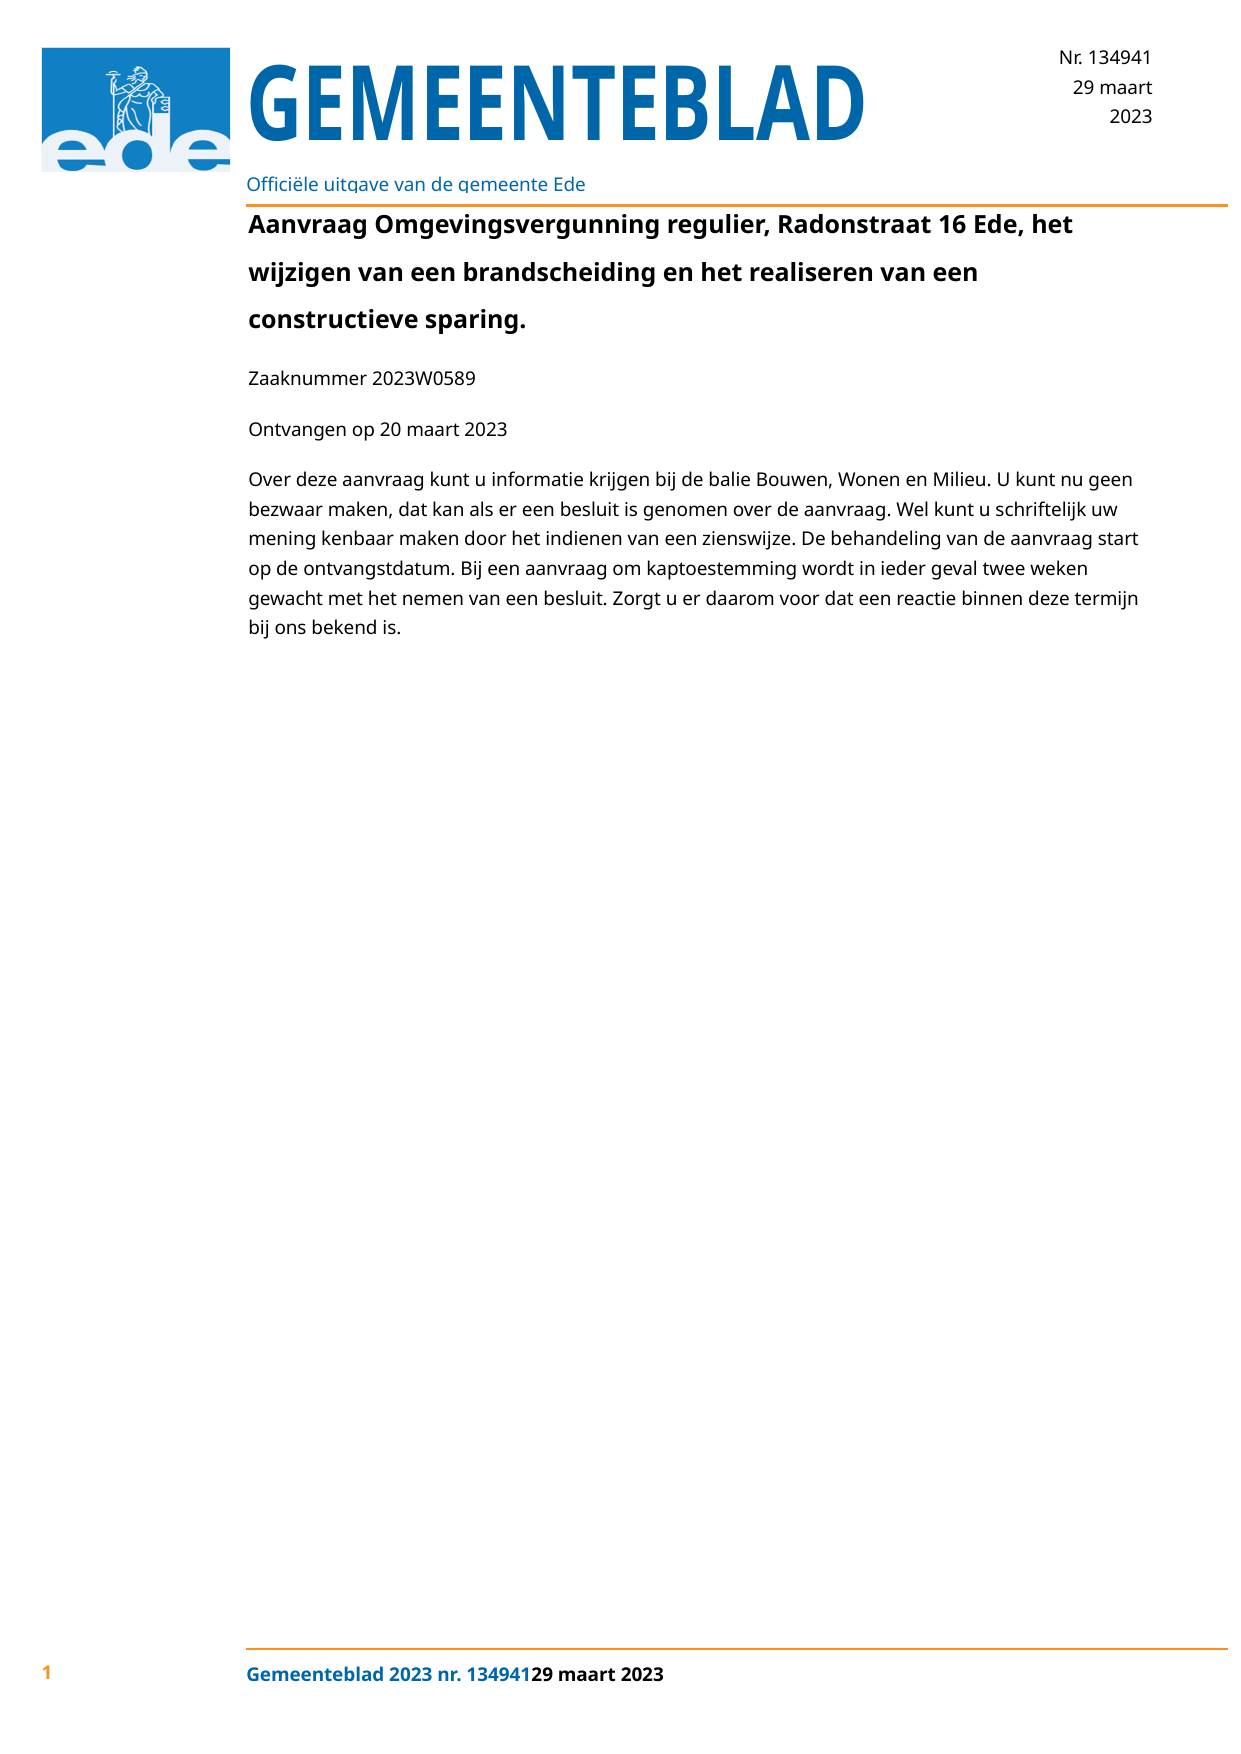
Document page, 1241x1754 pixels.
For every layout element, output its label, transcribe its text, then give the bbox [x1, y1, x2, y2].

picture [41, 47, 231, 172]
text Aanvraag Omgevingsvergunning regulier, Radonstraat 16 Ede, het wijzigen van een brandscheiding en het realiseren van een constructieve sparing. [248, 207, 1152, 336]
text Over deze aanvraag kunt u informatie krijgen bij de balie Bouwen, Wonen en Milieu. U kunt nu geen bezwaar maken, dat kan als er een besluit is genomen over de aanvraag. Wel kunt u schriftelijk uw mening kenbaar maken door het indienen van een zienswijze. De behandeling van de aanvraag start op de ontvangstdatum. Bij een aanvraag om kaptoestemming wordt in ieder geval twee weken gewacht met het nemen van een besluit. Zorgt u er daarom voor dat een reactie binnen deze termijn bij ons bekend is. [248, 466, 1152, 640]
text Zaaknummer 2023W0589 [248, 366, 1152, 391]
text Ontvangen op 20 maart 2023 [248, 416, 1152, 442]
